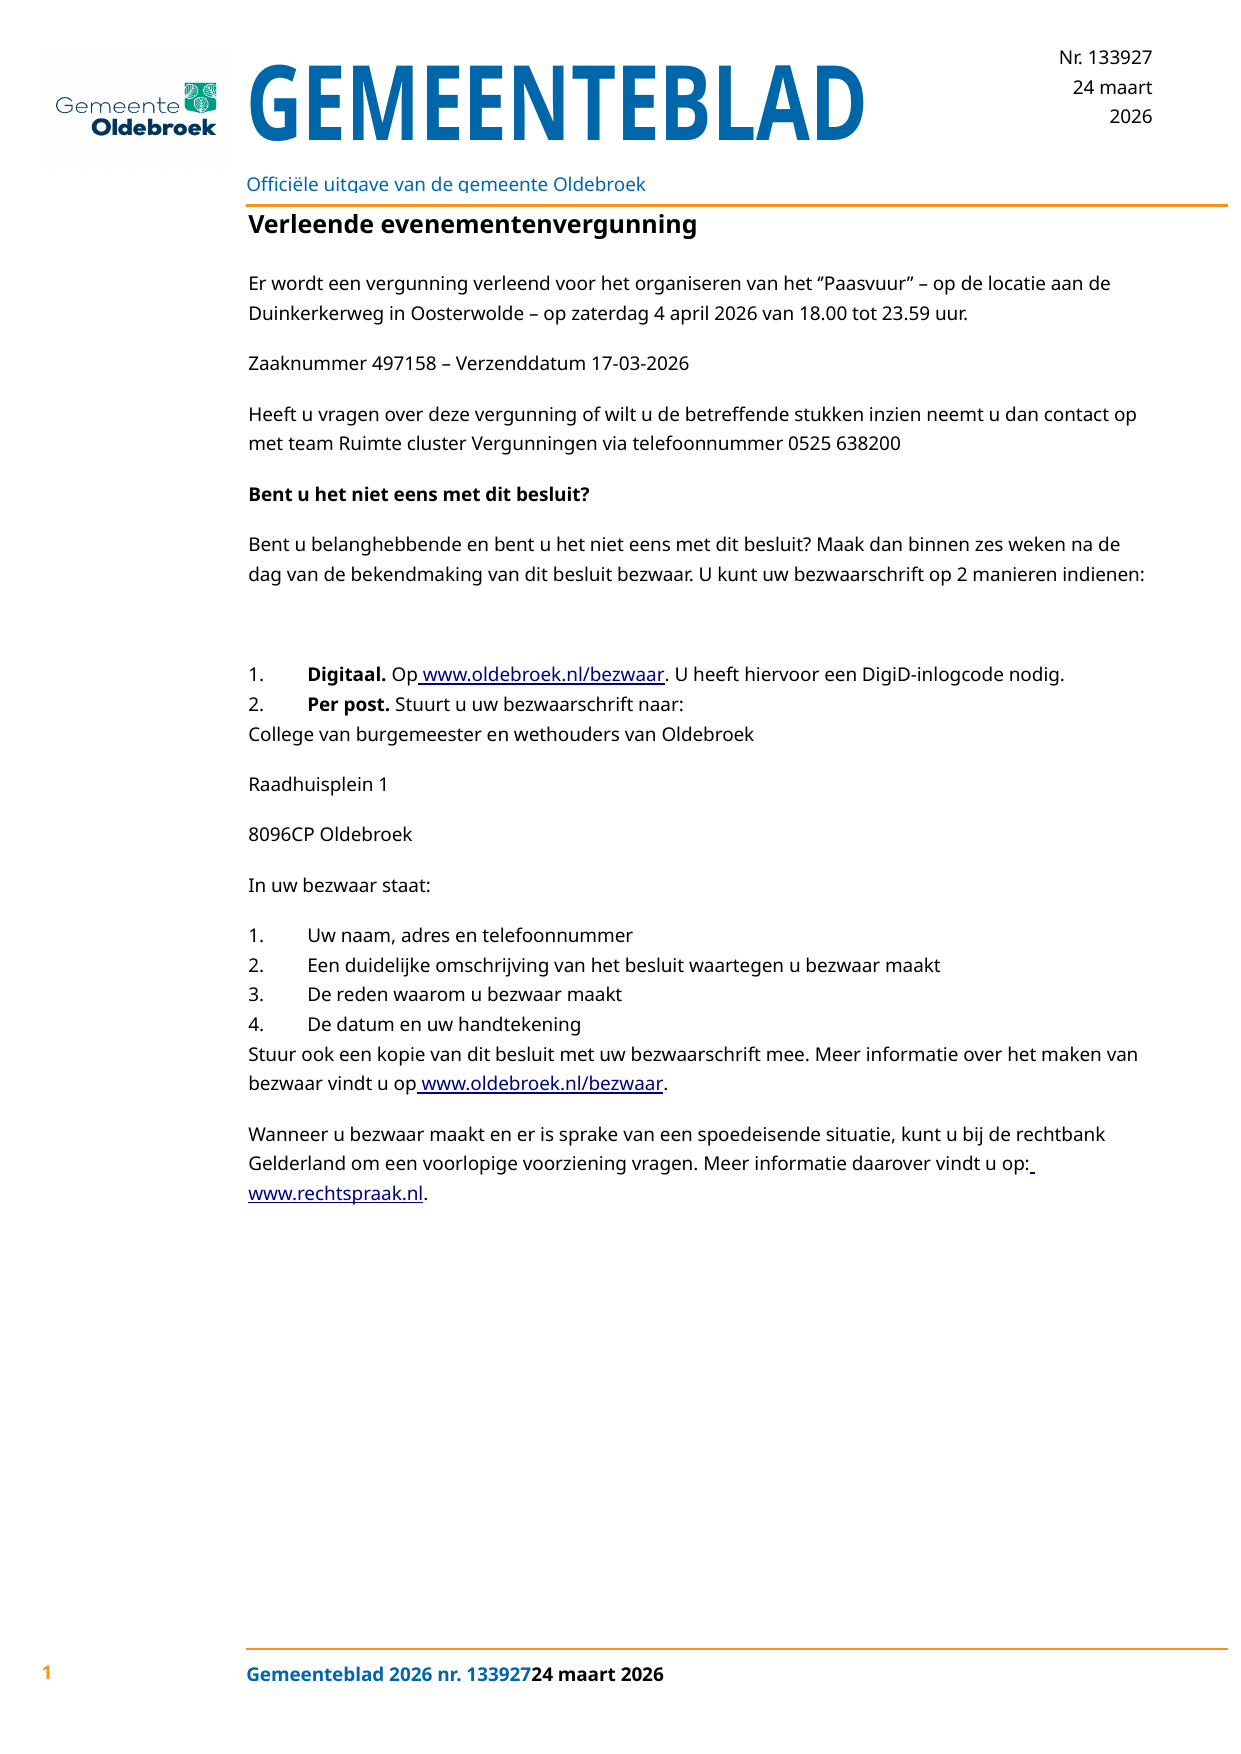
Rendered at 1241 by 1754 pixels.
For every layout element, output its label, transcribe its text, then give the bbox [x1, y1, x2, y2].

text Zaaknummer 497158 – Verzenddatum 17-03-2026 [248, 350, 1152, 376]
text Stuur ook een kopie van dit besluit met uw bezwaarschrift mee. Meer informatie over het maken van bezwaar vindt u op www.oldebroek.nl/bezwaar. [248, 1041, 1152, 1096]
text Verleende evenementenvergunning [248, 207, 1152, 241]
text Bent u het niet eens met dit besluit? [248, 481, 1152, 506]
list De datum en uw handtekening [248, 1011, 1152, 1037]
text Er wordt een vergunning verleend voor het organiseren van het ‘’Paasvuur” – op de locatie aan de Duinkerkerweg in Oosterwolde – op zaterdag 4 april 2026 van 18.00 tot 23.59 uur. [248, 270, 1152, 326]
list Per post. Stuurt u uw bezwaarschrift naar: [248, 691, 1152, 717]
list De reden waarom u bezwaar maakt [248, 982, 1152, 1007]
text 8096CP Oldebroek [248, 822, 1152, 847]
text In uw bezwaar staat: [248, 872, 1152, 898]
text Wanneer u bezwaar maakt en er is sprake van een spoedeisende situatie, kunt u bij de rechtbank Gelderland om een voorlopige voorziening vragen. Meer informatie daarover vindt u op: www.rechtspraak.nl. [248, 1121, 1152, 1206]
list Een duidelijke omschrijving van het besluit waartegen u bezwaar maakt [248, 952, 1152, 978]
picture [41, 47, 231, 172]
text Heeft u vragen over deze vergunning of wilt u de betreffende stukken inzien neemt u dan contact op met team Ruimte cluster Vergunningen via telefoonnummer 0525 638200 [248, 401, 1152, 456]
text College van burgemeester en wethouders van Oldebroek [248, 721, 1152, 746]
list Digitaal. Op www.oldebroek.nl/bezwaar. U heeft hiervoor een DigiD-inlogcode nodig. [248, 662, 1152, 687]
text Raadhuisplein 1 [248, 771, 1152, 797]
list Uw naam, adres en telefoonnummer [248, 922, 1152, 948]
text Bent u belanghebbende en bent u het niet eens met dit besluit? Maak dan binnen zes weken na de dag van de bekendmaking van dit besluit bezwaar. U kunt uw bezwaarschrift op 2 manieren indienen: [248, 531, 1152, 586]
